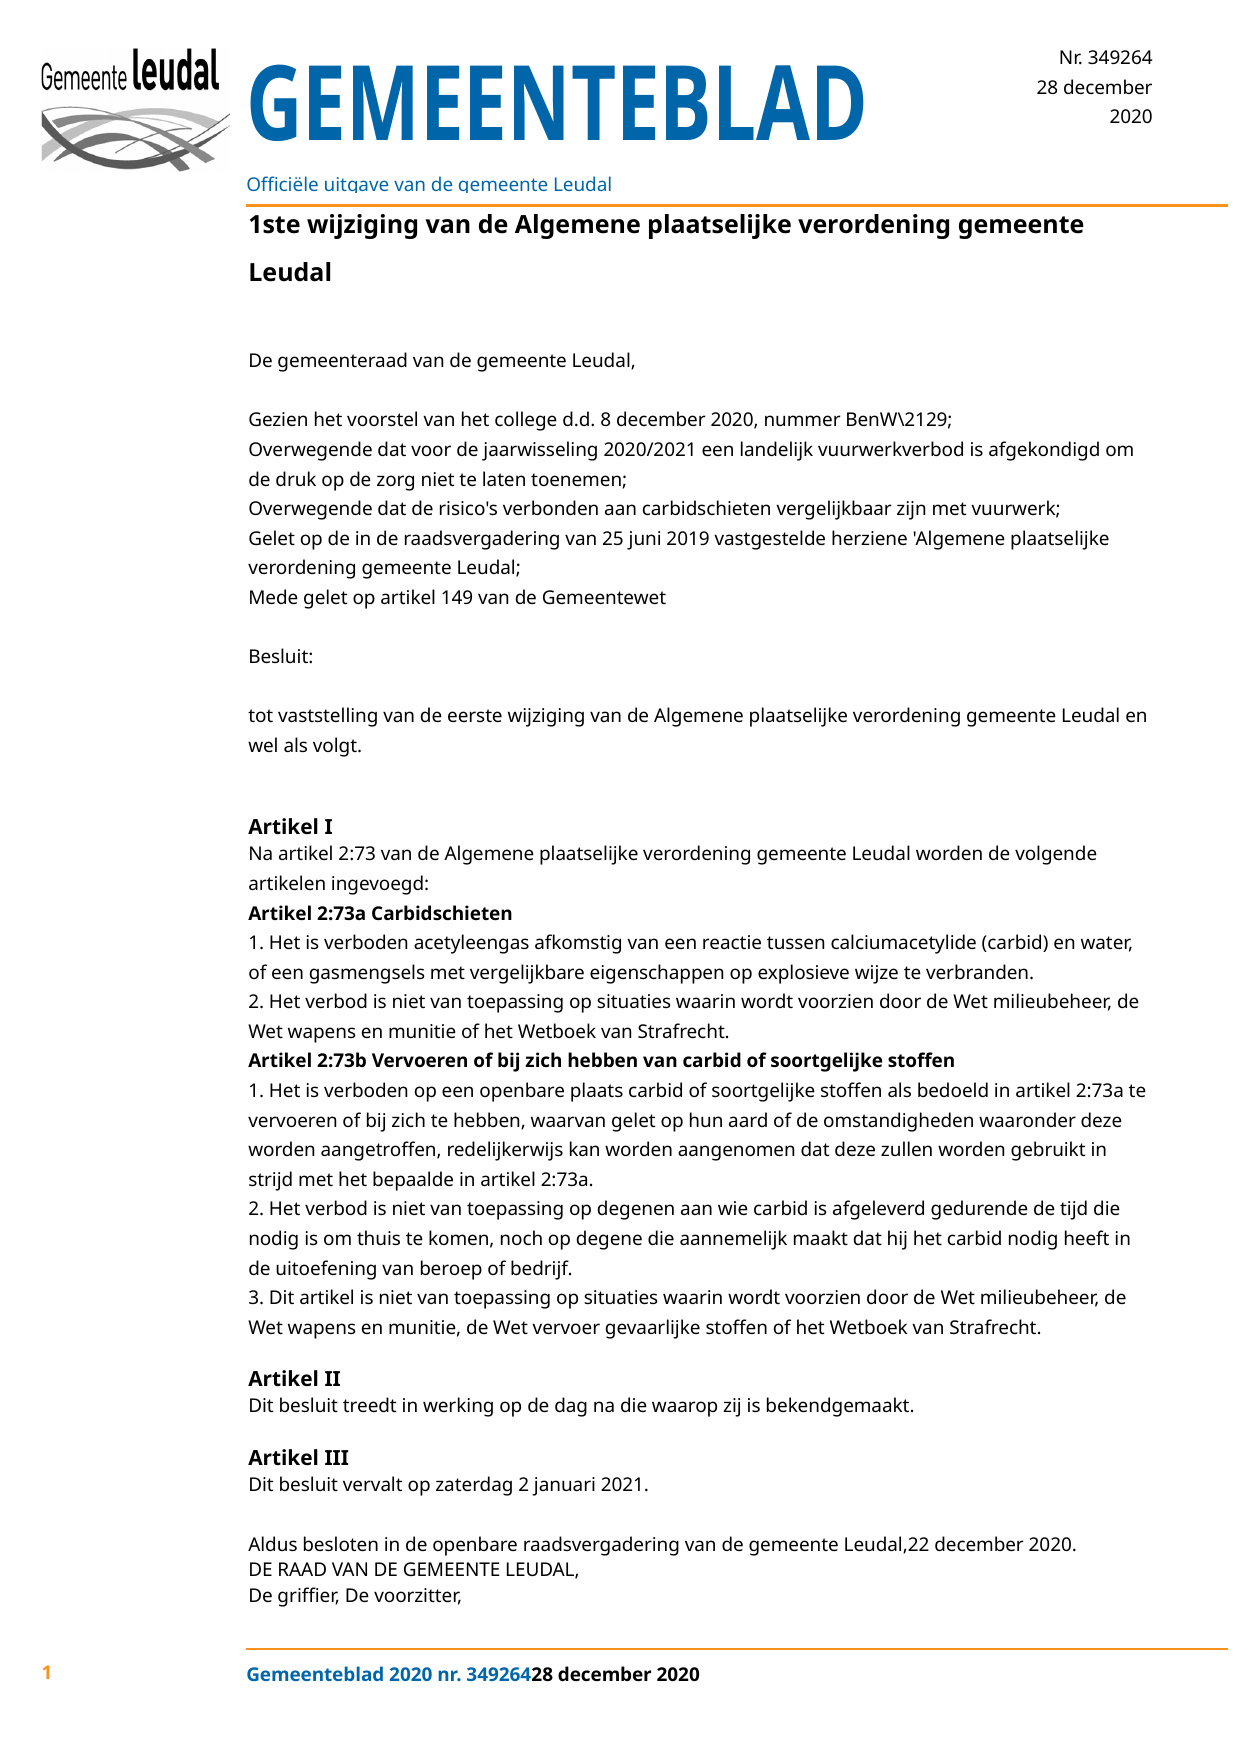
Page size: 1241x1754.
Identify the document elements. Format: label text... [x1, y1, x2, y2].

text 1ste wijziging van de Algemene plaatselijke verordening gemeente Leudal [248, 207, 1152, 288]
text Artikel I [248, 812, 1152, 841]
text 2. Het verbod is niet van toepassing op situaties waarin wordt voorzien door de Wet milieubeheer, de Wet wapens en munitie of het Wetboek van Strafrecht. [248, 988, 1152, 1044]
text Artikel III [248, 1443, 1152, 1472]
text Gezien het voorstel van het college d.d. 8 december 2020, nummer BenW\2129; [248, 407, 1152, 432]
text De griffier, De voorzitter, [248, 1582, 1152, 1608]
text Besluit: [248, 643, 1152, 669]
text De gemeenteraad van de gemeente Leudal, [248, 347, 1152, 373]
text Artikel II [248, 1364, 1152, 1393]
text Artikel 2:73a Carbidschieten [248, 900, 1152, 925]
text tot vaststelling van de eerste wijziging van de Algemene plaatselijke verordening gemeente Leudal en wel als volgt. [248, 702, 1152, 758]
text Overwegende dat voor de jaarwisseling 2020/2021 een landelijk vuurwerkverbod is afgekondigd om de druk op de zorg niet te laten toenemen; [248, 436, 1152, 492]
text Gelet op de in de raadsvergadering van 25 juni 2019 vastgestelde herziene 'Algemene plaatselijke verordening gemeente Leudal; [248, 525, 1152, 580]
text Overwegende dat de risico's verbonden aan carbidschieten vergelijkbaar zijn met vuurwerk; [248, 495, 1152, 521]
text Dit besluit vervalt op zaterdag 2 januari 2021. [248, 1472, 1152, 1497]
text Na artikel 2:73 van de Algemene plaatselijke verordening gemeente Leudal worden de volgende artikelen ingevoegd: [248, 841, 1152, 896]
text 3. Dit artikel is niet van toepassing op situaties waarin wordt voorzien door de Wet milieubeheer, de Wet wapens en munitie, de Wet vervoer gevaarlijke stoffen of het Wetboek van Strafrecht. [248, 1284, 1152, 1339]
text Aldus besloten in de openbare raadsvergadering van de gemeente Leudal,22 december 2020. [248, 1531, 1152, 1556]
text Artikel 2:73b Vervoeren of bij zich hebben van carbid of soortgelijke stoffen [248, 1048, 1152, 1073]
text 2. Het verbod is niet van toepassing op degenen aan wie carbid is afgeleverd gedurende de tijd die nodig is om thuis te komen, noch op degene die aannemelijk maakt dat hij het carbid nodig heeft in de uitoefening van beroep of bedrijf. [248, 1196, 1152, 1280]
text DE RAAD VAN DE GEMEENTE LEUDAL, [248, 1556, 1152, 1582]
text 1. Het is verboden acetyleengas afkomstig van een reactie tussen calciumacetylide (carbid) en water, of een gasmengsels met vergelijkbare eigenschappen op explosieve wijze te verbranden. [248, 929, 1152, 984]
text Dit besluit treedt in werking op de dag na die waarop zij is bekendgemaakt. [248, 1393, 1152, 1418]
picture [41, 47, 231, 172]
text 1. Het is verboden op een openbare plaats carbid of soortgelijke stoffen als bedoeld in artikel 2:73a te vervoeren of bij zich te hebben, waarvan gelet op hun aard of de omstandigheden waaronder deze worden aangetroffen, redelijkerwijs kan worden aangenomen dat deze zullen worden gebruikt in strijd met het bepaalde in artikel 2:73a. [248, 1077, 1152, 1192]
text Mede gelet op artikel 149 van de Gemeentewet [248, 584, 1152, 610]
